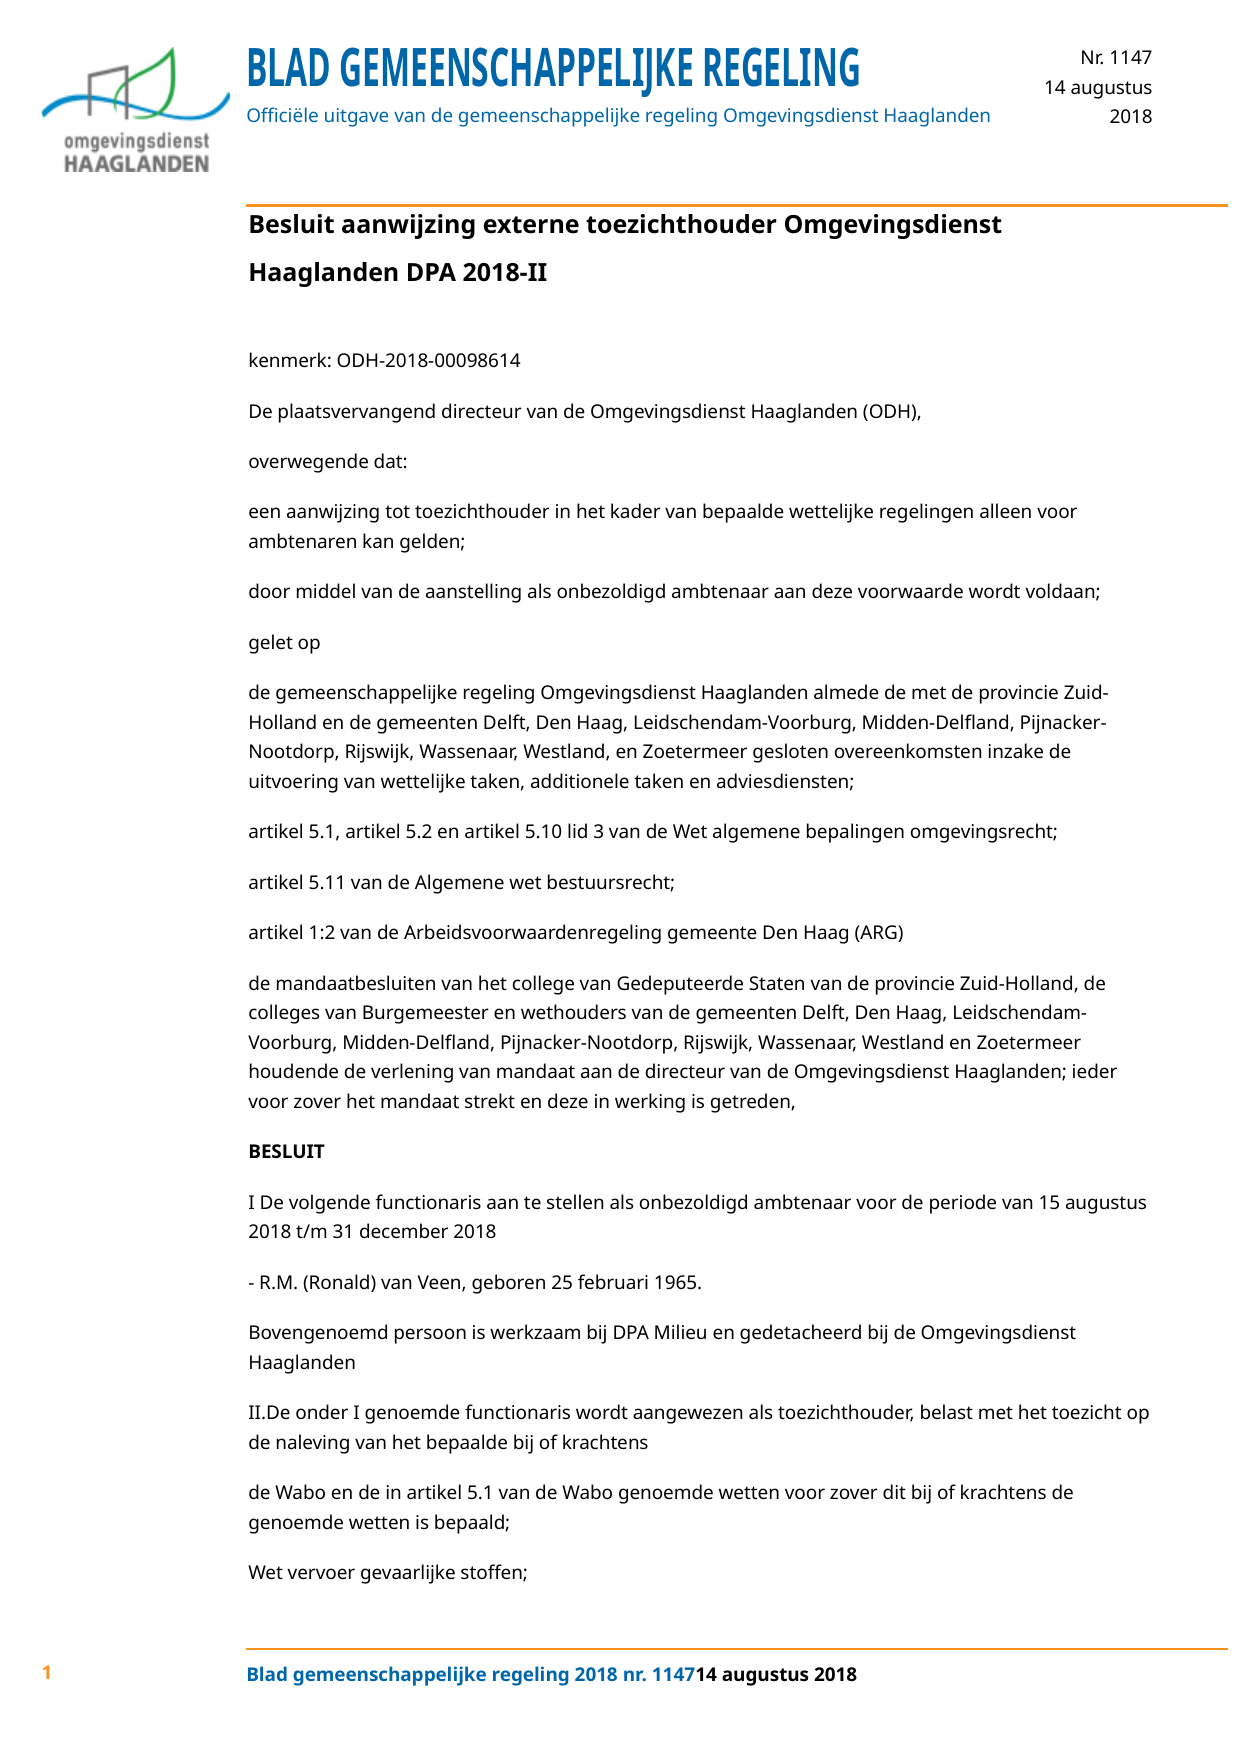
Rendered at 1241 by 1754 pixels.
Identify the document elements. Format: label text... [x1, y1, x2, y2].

text door middel van de aanstelling als onbezoldigd ambtenaar aan deze voorwaarde wordt voldaan; [248, 579, 1152, 604]
text Besluit aanwijzing externe toezichthouder Omgevingsdienst Haaglanden DPA 2018-II [248, 207, 1152, 288]
text - R.M. (Ronald) van Veen, geboren 25 februari 1965. [248, 1269, 1152, 1295]
text I De volgende functionaris aan te stellen als onbezoldigd ambtenaar voor de periode van 15 augustus 2018 t/m 31 december 2018 [248, 1189, 1152, 1244]
text de Wabo en de in artikel 5.1 van de Wabo genoemde wetten voor zover dit bij of krachtens de genoemde wetten is bepaald; [248, 1479, 1152, 1535]
text artikel 5.11 van de Algemene wet bestuursrecht; [248, 869, 1152, 895]
picture [41, 47, 231, 172]
text II.De onder I genoemde functionaris wordt aangewezen als toezichthouder, belast met het toezicht op de naleving van het bepaalde bij of krachtens [248, 1399, 1152, 1455]
text Bovengenoemd persoon is werkzaam bij DPA Milieu en gedetacheerd bij de Omgevingsdienst Haaglanden [248, 1319, 1152, 1375]
text artikel 1:2 van de Arbeidsvoorwaardenregeling gemeente Den Haag (ARG) [248, 919, 1152, 945]
text de mandaatbesluiten van het college van Gedeputeerde Staten van de provincie Zuid-Holland, de colleges van Burgemeester en wethouders van de gemeenten Delft, Den Haag, Leidschendam-Voorburg, Midden-Delfland, Pijnacker-Nootdorp, Rijswijk, Wassenaar, Westland en Zoetermeer houdende de verlening van mandaat aan de directeur van de Omgevingsdienst Haaglanden; ieder voor zover het mandaat strekt en deze in werking is getreden, [248, 970, 1152, 1114]
text artikel 5.1, artikel 5.2 en artikel 5.10 lid 3 van de Wet algemene bepalingen omgevingsrecht; [248, 819, 1152, 844]
text BESLUIT [248, 1139, 1152, 1164]
text overwegende dat: [248, 448, 1152, 474]
text een aanwijzing tot toezichthouder in het kader van bepaalde wettelijke regelingen alleen voor ambtenaren kan gelden; [248, 499, 1152, 554]
text kenmerk: ODH-2018-00098614 [248, 347, 1152, 373]
text De plaatsvervangend directeur van de Omgevingsdienst Haaglanden (ODH), [248, 398, 1152, 424]
text Wet vervoer gevaarlijke stoffen; [248, 1559, 1152, 1585]
text gelet op [248, 629, 1152, 655]
text de gemeenschappelijke regeling Omgevingsdienst Haaglanden almede de met de provincie Zuid-Holland en de gemeenten Delft, Den Haag, Leidschendam-Voorburg, Midden-Delfland, Pijnacker-Nootdorp, Rijswijk, Wassenaar, Westland, en Zoetermeer gesloten overeenkomsten inzake de uitvoering van wettelijke taken, additionele taken en adviesdiensten; [248, 679, 1152, 794]
